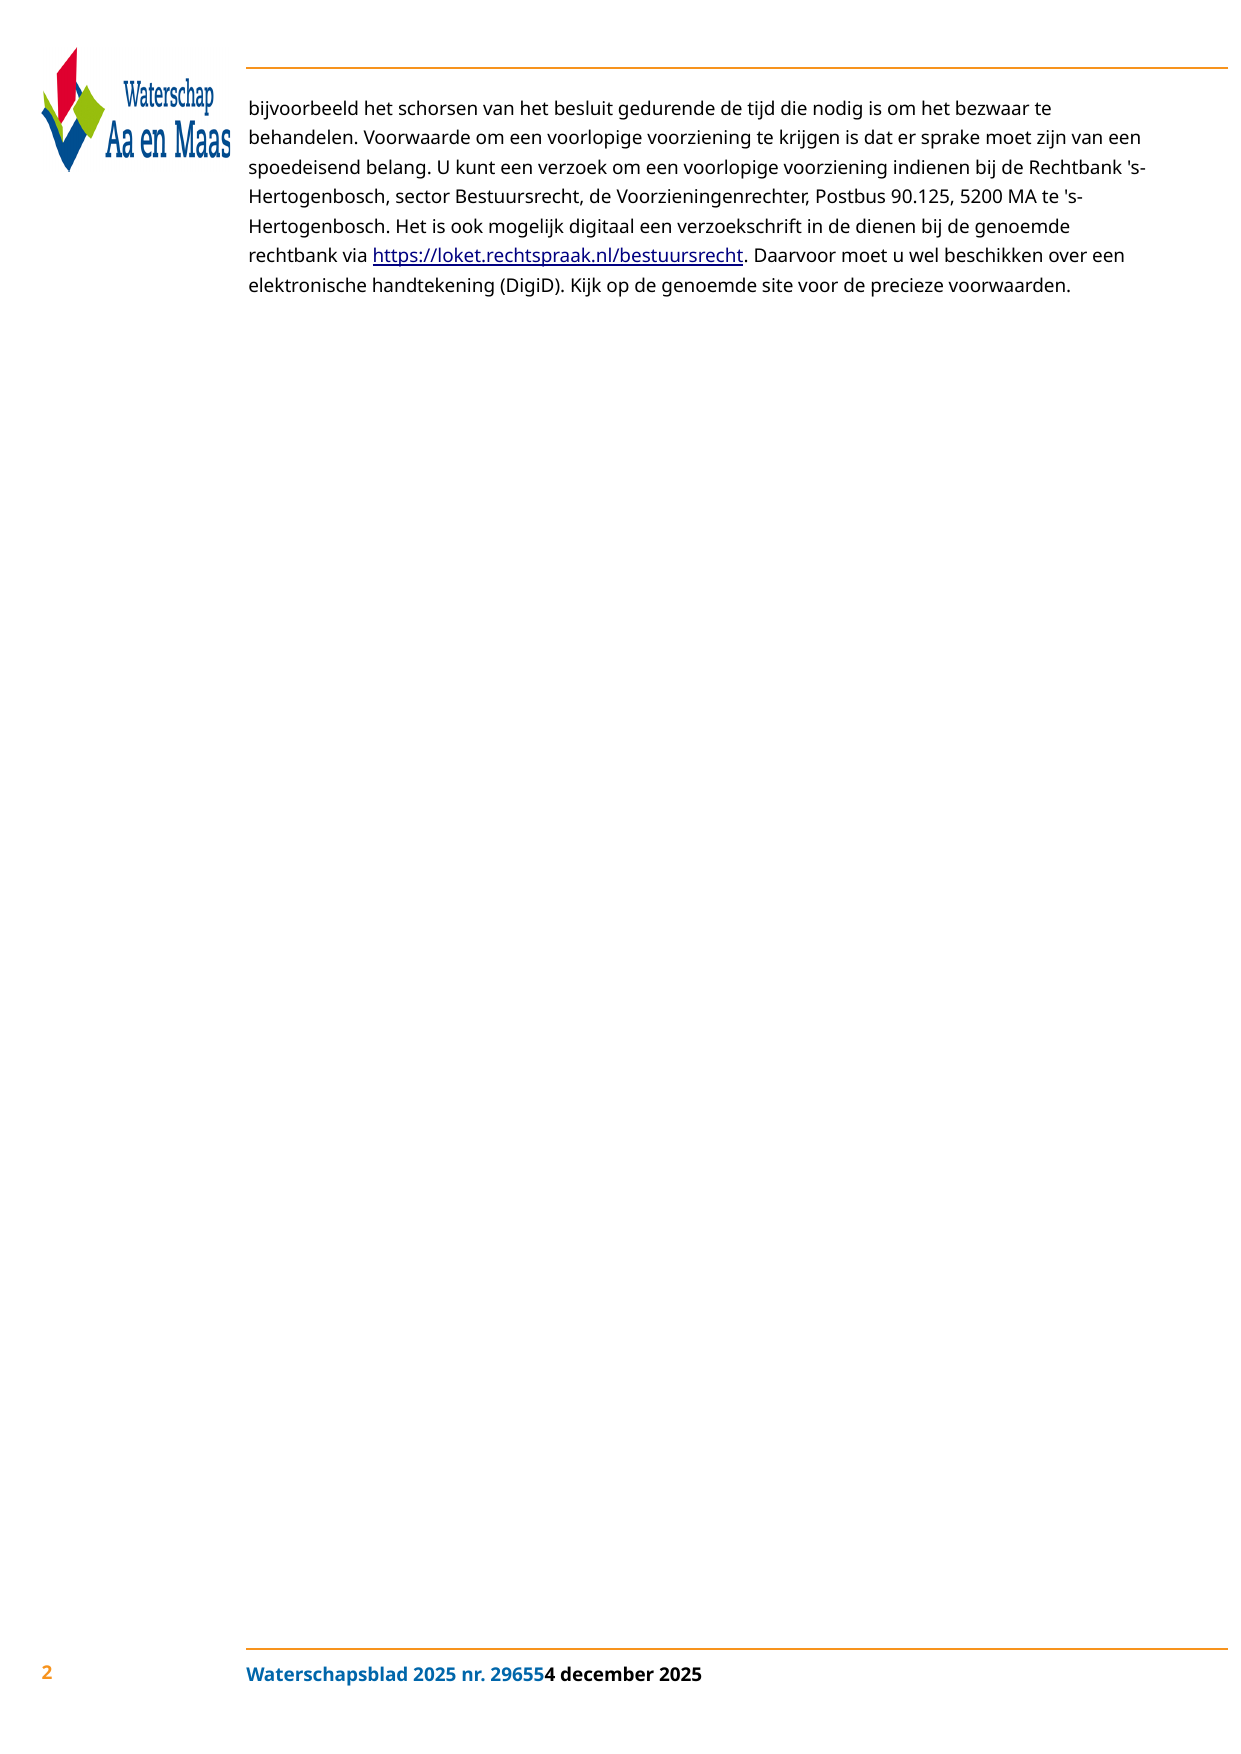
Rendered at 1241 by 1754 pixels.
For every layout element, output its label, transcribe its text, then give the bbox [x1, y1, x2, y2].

picture [41, 47, 231, 172]
text bijvoorbeeld het schorsen van het besluit gedurende de tijd die nodig is om het bezwaar te behandelen. Voorwaarde om een voorlopige voorziening te krijgen is dat er sprake moet zijn van een spoedeisend belang. U kunt een verzoek om een voorlopige voorziening indienen bij de Rechtbank 's-Hertogenbosch, sector Bestuursrecht, de Voorzieningenrechter, Postbus 90.125, 5200 MA te 's-Hertogenbosch. Het is ook mogelijk digitaal een verzoekschrift in de dienen bij de genoemde rechtbank via https://loket.rechtspraak.nl/bestuursrecht. Daarvoor moet u wel beschikken over een elektronische handtekening (DigiD). Kijk op de genoemde site voor de precieze voorwaarden. [248, 95, 1152, 298]
